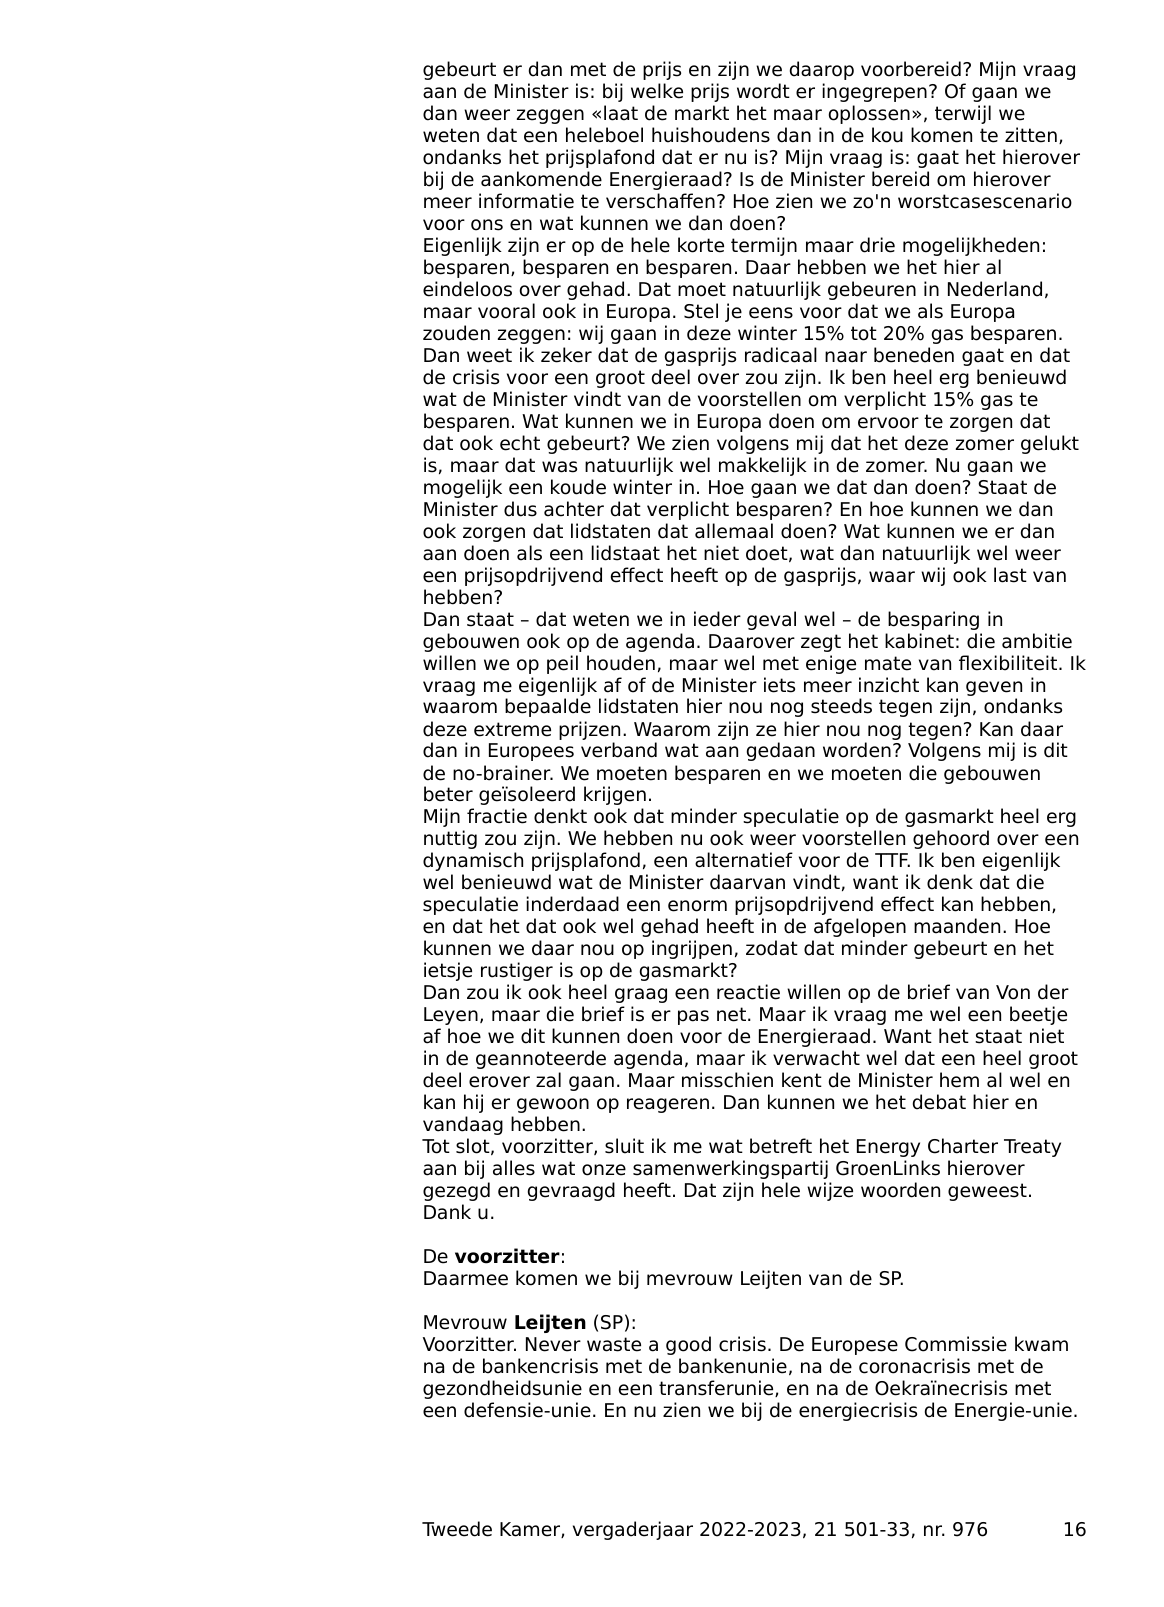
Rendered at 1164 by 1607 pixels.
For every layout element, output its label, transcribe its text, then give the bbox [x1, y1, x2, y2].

text Dan zou ik ook heel graag een reactie willen op de brief van Von der Leyen, maar die brief is er pas net. Maar ik vraag me wel een beetje af hoe we dit kunnen doen voor de Energieraad. Want het staat niet in de geannoteerde agenda, maar ik verwacht wel dat een heel groot deel erover zal gaan. Maar misschien kent de Minister hem al wel en kan hij er gewoon op reageren. Dan kunnen we het debat hier en vandaag hebben. [422, 982, 1087, 1136]
text Mevrouw Leijten (SP): [422, 1312, 1087, 1334]
text gebeurt er dan met de prijs en zijn we daarop voorbereid? Mijn vraag aan de Minister is: bij welke prijs wordt er ingegrepen? Of gaan we dan weer zeggen «laat de markt het maar oplossen», terwijl we weten dat een heleboel huishoudens dan in de kou komen te zitten, ondanks het prijsplafond dat er nu is? Mijn vraag is: gaat het hierover bij de aankomende Energieraad? Is de Minister bereid om hierover meer informatie te verschaffen? Hoe zien we zo'n worstcasescenario voor ons en wat kunnen we dan doen? [422, 59, 1087, 235]
text Daarmee komen we bij mevrouw Leijten van de SP. [422, 1268, 1087, 1290]
text Mijn fractie denkt ook dat minder speculatie op de gasmarkt heel erg nuttig zou zijn. We hebben nu ook weer voorstellen gehoord over een dynamisch prijsplafond, een alternatief voor de TTF. Ik ben eigenlijk wel benieuwd wat de Minister daarvan vindt, want ik denk dat die speculatie inderdaad een enorm prijsopdrijvend effect kan hebben, en dat het dat ook wel gehad heeft in de afgelopen maanden. Hoe kunnen we daar nou op ingrijpen, zodat dat minder gebeurt en het ietsje rustiger is op de gasmarkt? [422, 806, 1087, 982]
text Eigenlijk zijn er op de hele korte termijn maar drie mogelijkheden: besparen, besparen en besparen. Daar hebben we het hier al eindeloos over gehad. Dat moet natuurlijk gebeuren in Nederland, maar vooral ook in Europa. Stel je eens voor dat we als Europa zouden zeggen: wij gaan in deze winter 15% tot 20% gas besparen. Dan weet ik zeker dat de gasprijs radicaal naar beneden gaat en dat de crisis voor een groot deel over zou zijn. Ik ben heel erg benieuwd wat de Minister vindt van de voorstellen om verplicht 15% gas te besparen. Wat kunnen we in Europa doen om ervoor te zorgen dat dat ook echt gebeurt? We zien volgens mij dat het deze zomer gelukt is, maar dat was natuurlijk wel makkelijk in de zomer. Nu gaan we mogelijk een koude winter in. Hoe gaan we dat dan doen? Staat de Minister dus achter dat verplicht besparen? En hoe kunnen we dan ook zorgen dat lidstaten dat allemaal doen? Wat kunnen we er dan aan doen als een lidstaat het niet doet, wat dan natuurlijk wel weer een prijsopdrijvend effect heeft op de gasprijs, waar wij ook last van hebben? [422, 235, 1087, 608]
text De voorzitter: [422, 1246, 1087, 1268]
text Dan staat – dat weten we in ieder geval wel – de besparing in gebouwen ook op de agenda. Daarover zegt het kabinet: die ambitie willen we op peil houden, maar wel met enige mate van flexibiliteit. Ik vraag me eigenlijk af of de Minister iets meer inzicht kan geven in waarom bepaalde lidstaten hier nou nog steeds tegen zijn, ondanks deze extreme prijzen. Waarom zijn ze hier nou nog tegen? Kan daar dan in Europees verband wat aan gedaan worden? Volgens mij is dit de no-brainer. We moeten besparen en we moeten die gebouwen beter geïsoleerd krijgen. [422, 608, 1087, 806]
text Dank u. [422, 1202, 1087, 1224]
text Tot slot, voorzitter, sluit ik me wat betreft het Energy Charter Treaty aan bij alles wat onze samenwerkingspartij GroenLinks hierover gezegd en gevraagd heeft. Dat zijn hele wijze woorden geweest. [422, 1136, 1087, 1202]
text Voorzitter. Never waste a good crisis. De Europese Commissie kwam na de bankencrisis met de bankenunie, na de coronacrisis met de gezondheidsunie en een transferunie, en na de Oekraïnecrisis met een defensie-unie. En nu zien we bij de energiecrisis de Energie-unie. [422, 1334, 1087, 1422]
